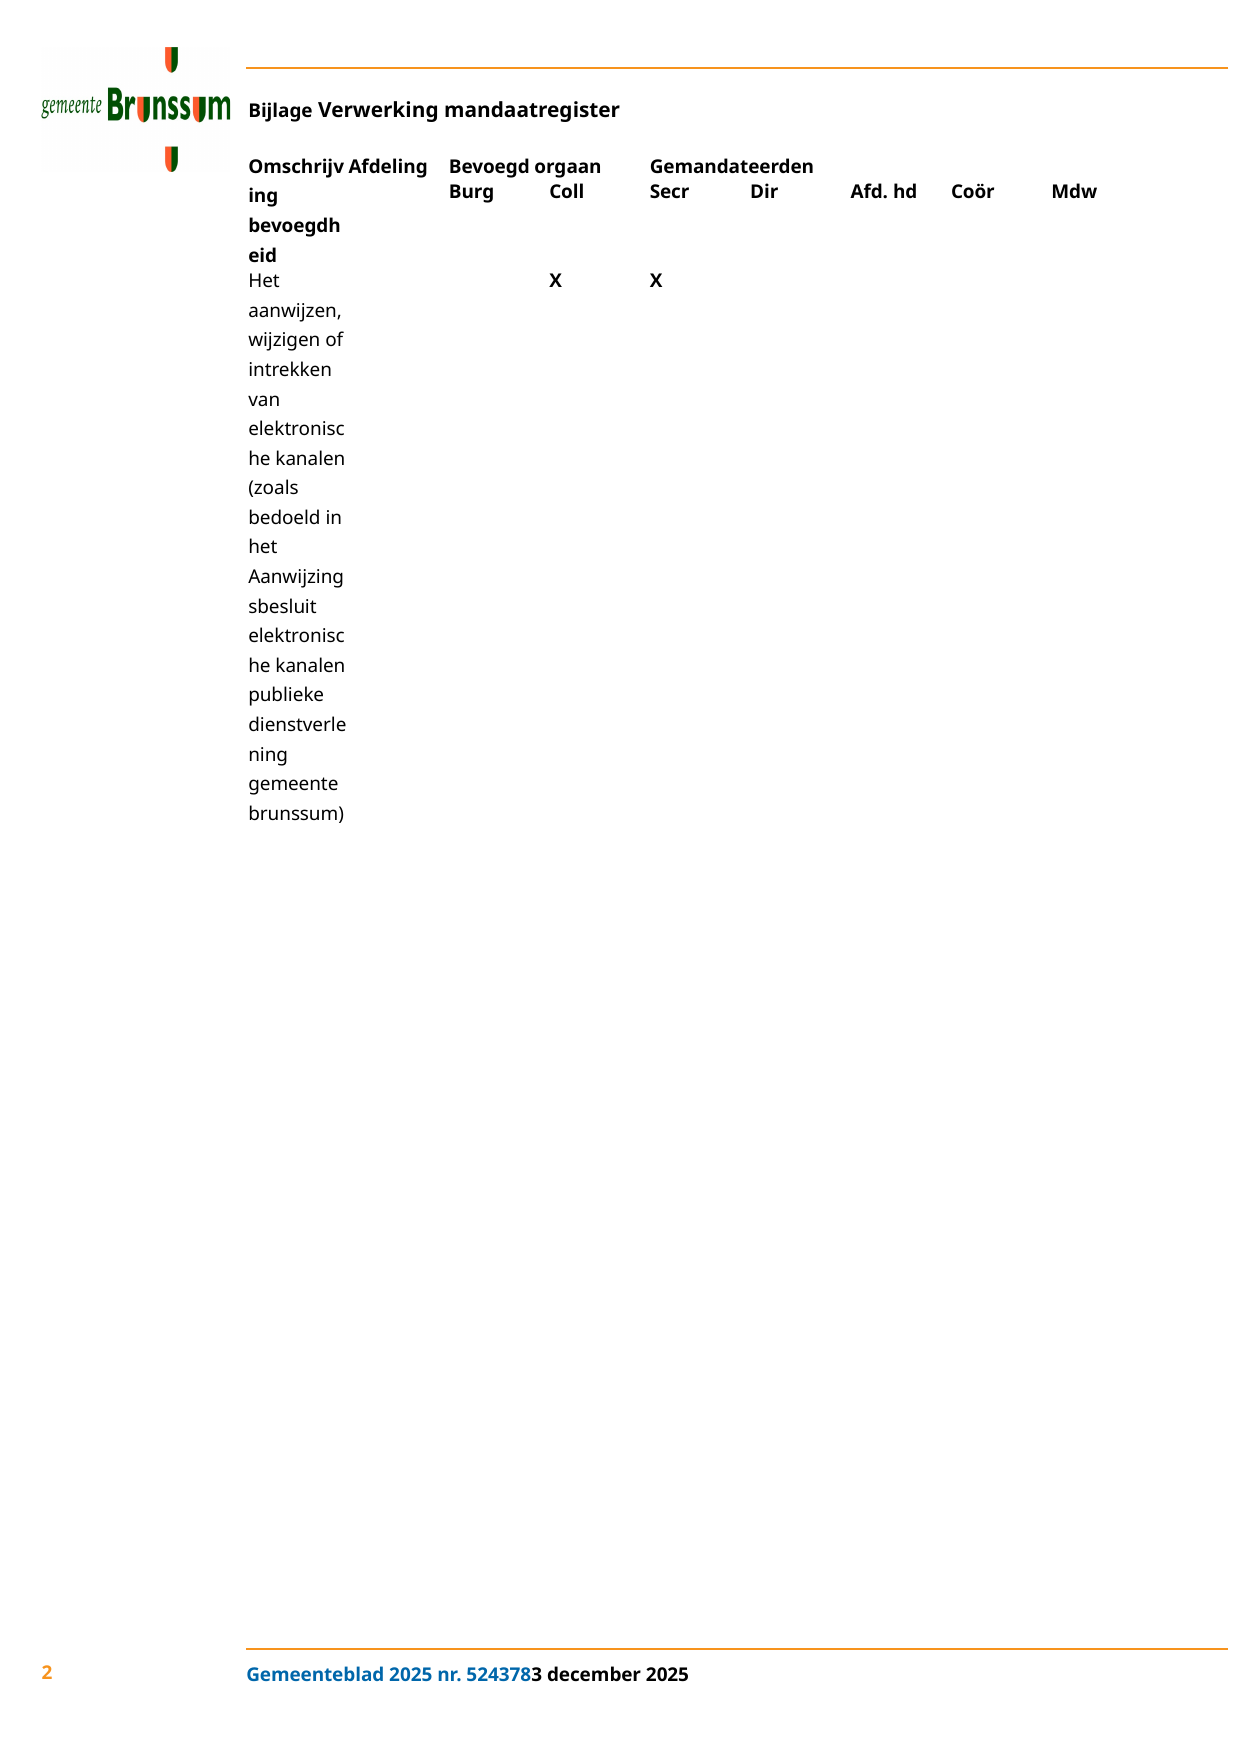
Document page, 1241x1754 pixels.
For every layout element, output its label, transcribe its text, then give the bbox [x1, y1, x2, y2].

table_cell [850, 268, 951, 826]
table_cell [348, 268, 449, 826]
table_header Bevoegd orgaan [449, 153, 649, 179]
table_header Afdeling [348, 153, 449, 267]
table_cell Burg [449, 179, 549, 267]
table_cell Het aanwijzen, wijzigen of intrekken van elektronische kanalen (zoals bedoeld in het Aanwijzingsbesluit elektronische kanalen publieke dienstverlening gemeente brunssum) [248, 268, 348, 826]
table_header Gemandateerden [650, 153, 1152, 179]
table_cell [951, 268, 1051, 826]
table_cell Mdw [1051, 179, 1152, 267]
table_cell X [549, 268, 649, 826]
table_cell [449, 268, 549, 826]
table_cell [1051, 268, 1152, 826]
picture [41, 47, 231, 172]
table_cell Afd. hd [850, 179, 951, 267]
table_cell X [650, 268, 750, 826]
table_cell Secr [650, 179, 750, 267]
table_cell Coll [549, 179, 649, 267]
table_cell Dir [750, 179, 850, 267]
table_cell [750, 268, 850, 826]
table_header Omschrijving bevoegdheid [248, 153, 348, 267]
table_cell Coör [951, 179, 1051, 267]
text Bijlage Verwerking mandaatregister [248, 95, 1152, 123]
